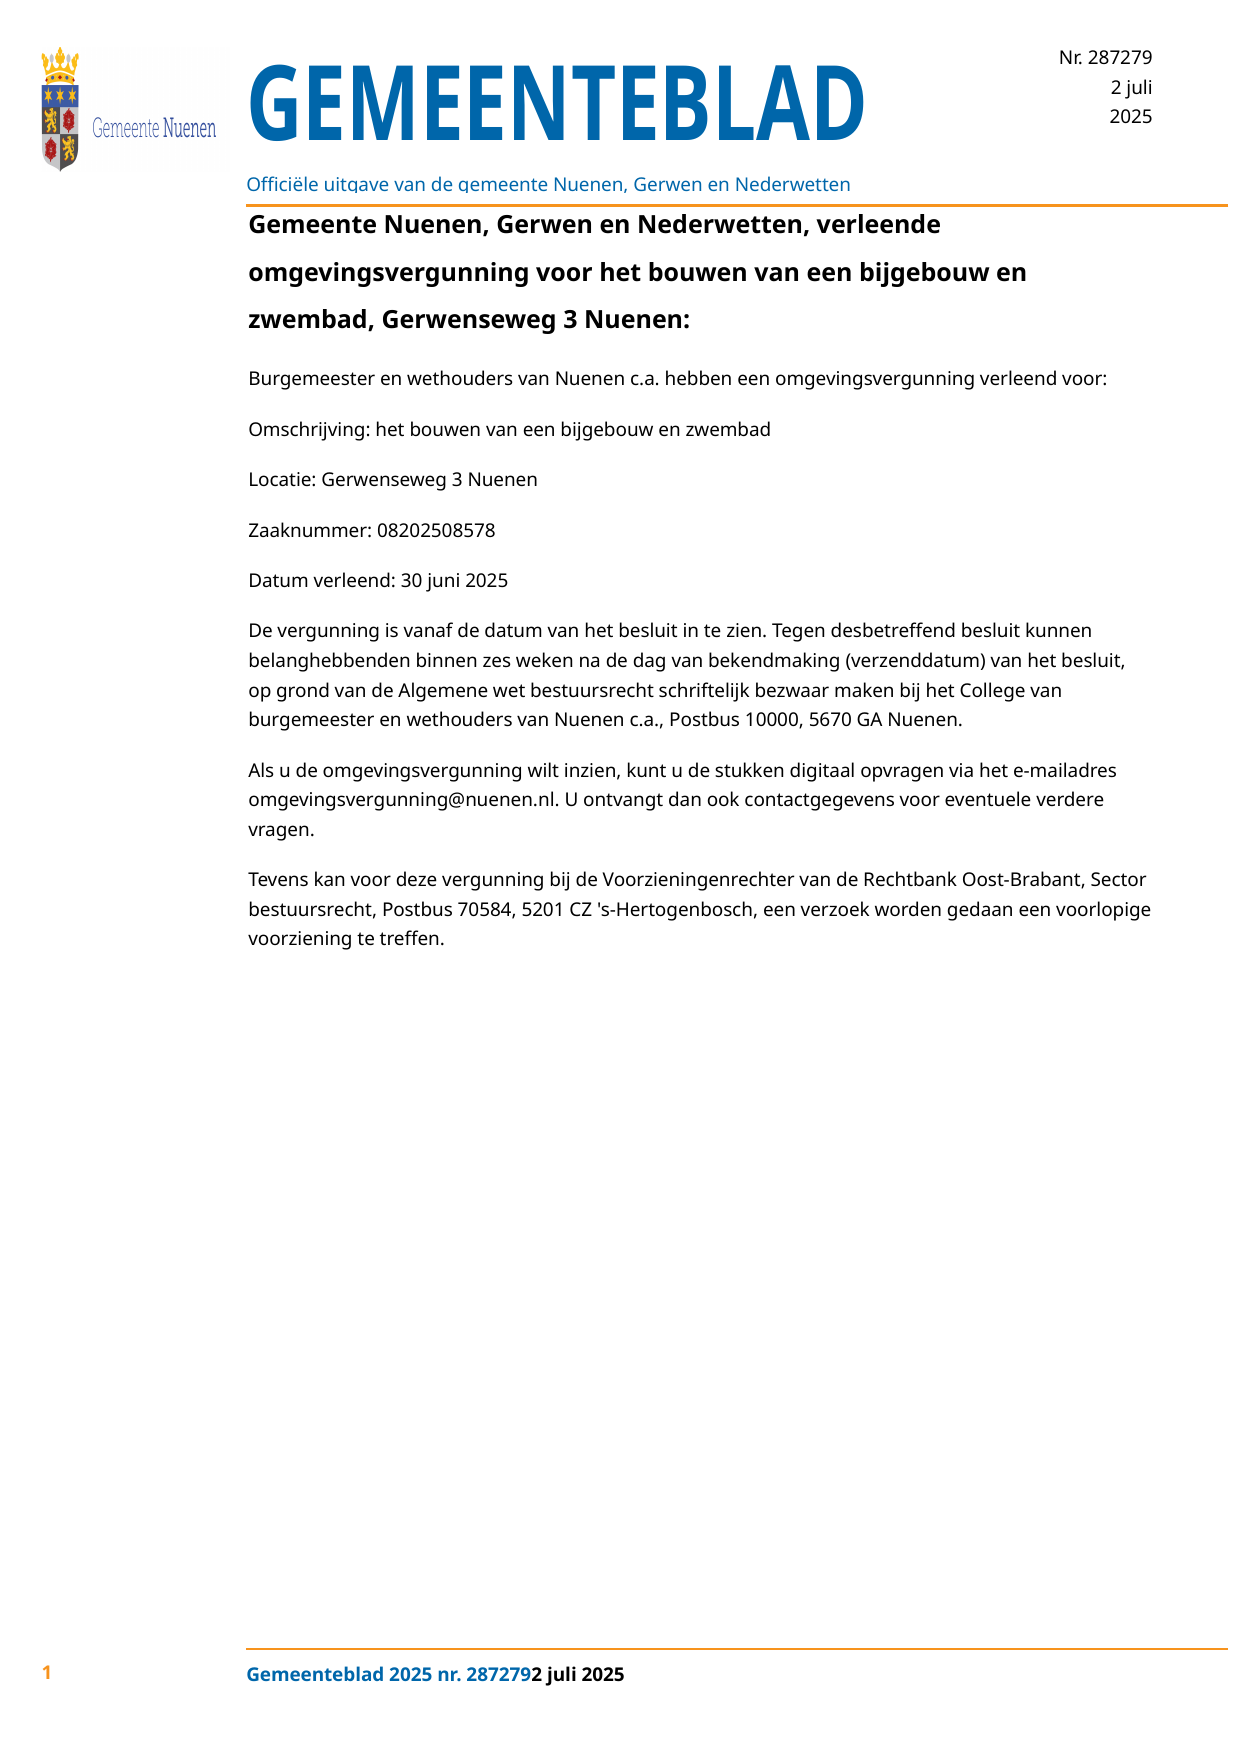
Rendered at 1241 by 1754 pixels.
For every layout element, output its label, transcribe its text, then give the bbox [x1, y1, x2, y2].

text Als u de omgevingsvergunning wilt inzien, kunt u de stukken digitaal opvragen via het e-mailadres omgevingsvergunning@nuenen.nl. U ontvangt dan ook contactgegevens voor eventuele verdere vragen. [248, 757, 1152, 842]
text Omschrijving: het bouwen van een bijgebouw en zwembad [248, 416, 1152, 442]
text Gemeente Nuenen, Gerwen en Nederwetten, verleende omgevingsvergunning voor het bouwen van een bijgebouw en zwembad, Gerwenseweg 3 Nuenen: [248, 207, 1152, 336]
picture [41, 47, 231, 172]
text Locatie: Gerwenseweg 3 Nuenen [248, 466, 1152, 492]
text De vergunning is vanaf de datum van het besluit in te zien. Tegen desbetreffend besluit kunnen belanghebbenden binnen zes weken na de dag van bekendmaking (verzenddatum) van het besluit, op grond van de Algemene wet bestuursrecht schriftelijk bezwaar maken bij het College van burgemeester en wethouders van Nuenen c.a., Postbus 10000, 5670 GA Nuenen. [248, 618, 1152, 732]
text Zaaknummer: 08202508578 [248, 517, 1152, 542]
text Datum verleend: 30 juni 2025 [248, 567, 1152, 593]
text Burgemeester en wethouders van Nuenen c.a. hebben een omgevingsvergunning verleend voor: [248, 366, 1152, 391]
text Tevens kan voor deze vergunning bij de Voorzieningenrechter van de Rechtbank Oost-Brabant, Sector bestuursrecht, Postbus 70584, 5201 CZ 's-Hertogenbosch, een verzoek worden gedaan een voorlopige voorziening te treffen. [248, 866, 1152, 951]
